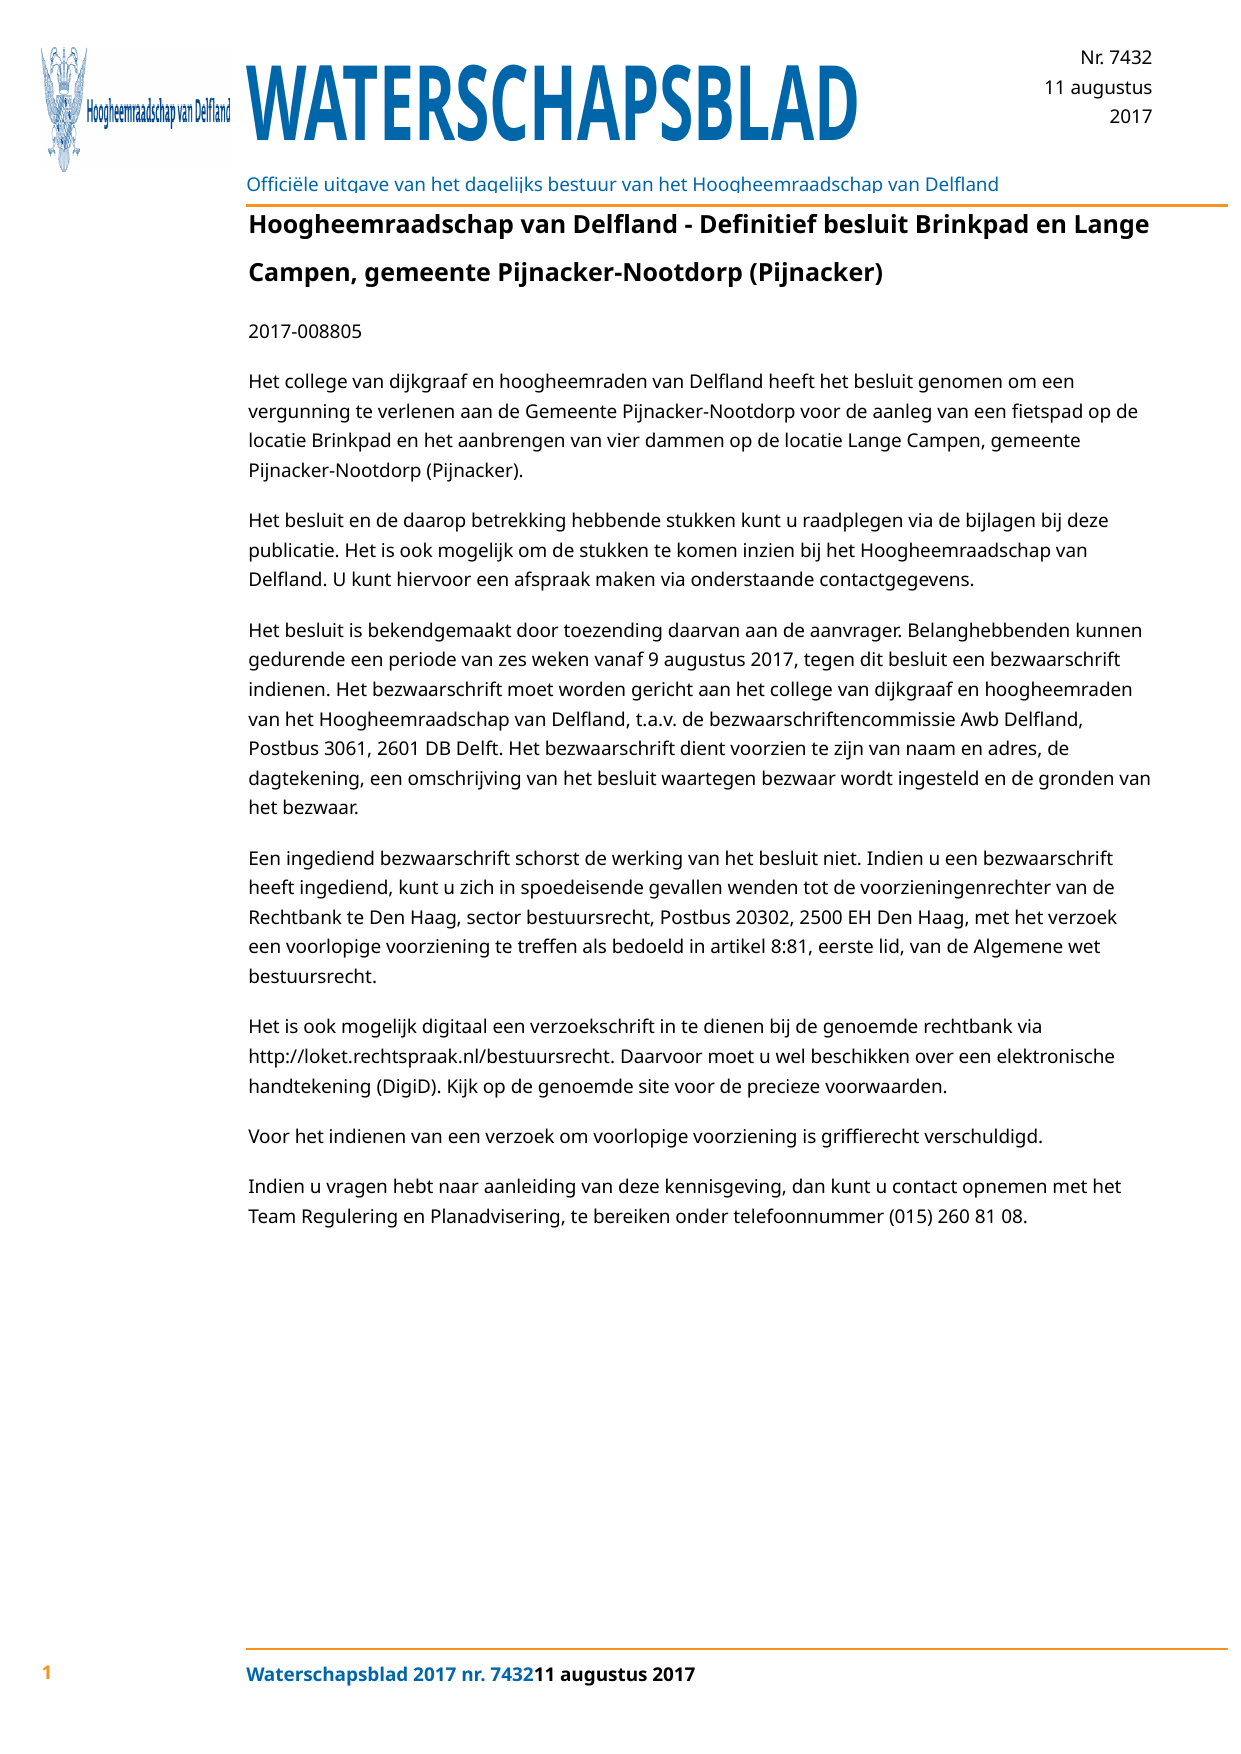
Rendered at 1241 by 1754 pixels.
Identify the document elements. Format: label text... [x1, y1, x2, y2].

text Het besluit en de daarop betrekking hebbende stukken kunt u raadplegen via de bijlagen bij deze publicatie. Het is ook mogelijk om de stukken te komen inzien bij het Hoogheemraadschap van Delfland. U kunt hiervoor een afspraak maken via onderstaande contactgegevens. [248, 507, 1152, 592]
text Het is ook mogelijk digitaal een verzoekschrift in te dienen bij de genoemde rechtbank via http://loket.rechtspraak.nl/bestuursrecht. Daarvoor moet u wel beschikken over een elektronische handtekening (DigiD). Kijk op de genoemde site voor de precieze voorwaarden. [248, 1014, 1152, 1099]
text Een ingediend bezwaarschrift schorst de werking van het besluit niet. Indien u een bezwaarschrift heeft ingediend, kunt u zich in spoedeisende gevallen wenden tot de voorzieningenrechter van de Rechtbank te Den Haag, sector bestuursrecht, Postbus 20302, 2500 EH Den Haag, met het verzoek een voorlopige voorziening te treffen als bedoeld in artikel 8:81, eerste lid, van de Algemene wet bestuursrecht. [248, 845, 1152, 989]
text Indien u vragen hebt naar aanleiding van deze kennisgeving, dan kunt u contact opnemen met het Team Regulering en Planadvisering, te bereiken onder telefoonnummer (015) 260 81 08. [248, 1174, 1152, 1229]
text Hoogheemraadschap van Delfland - Definitief besluit Brinkpad en Lange Campen, gemeente Pijnacker-Nootdorp (Pijnacker) [248, 207, 1152, 288]
text Voor het indienen van een verzoek om voorlopige voorziening is griffierecht verschuldigd. [248, 1123, 1152, 1149]
picture [41, 47, 231, 172]
text Het college van dijkgraaf en hoogheemraden van Delfland heeft het besluit genomen om een vergunning te verlenen aan de Gemeente Pijnacker-Nootdorp voor de aanleg van een fietspad op de locatie Brinkpad en het aanbrengen van vier dammen op de locatie Lange Campen, gemeente Pijnacker-Nootdorp (Pijnacker). [248, 368, 1152, 483]
text Het besluit is bekendgemaakt door toezending daarvan aan de aanvrager. Belanghebbenden kunnen gedurende een periode van zes weken vanaf 9 augustus 2017, tegen dit besluit een bezwaarschrift indienen. Het bezwaarschrift moet worden gericht aan het college van dijkgraaf en hoogheemraden van het Hoogheemraadschap van Delfland, t.a.v. de bezwaarschriftencommissie Awb Delfland, Postbus 3061, 2601 DB Delft. Het bezwaarschrift dient voorzien te zijn van naam en adres, de dagtekening, een omschrijving van het besluit waartegen bezwaar wordt ingesteld en de gronden van het bezwaar. [248, 617, 1152, 820]
text 2017-008805 [248, 318, 1152, 344]
